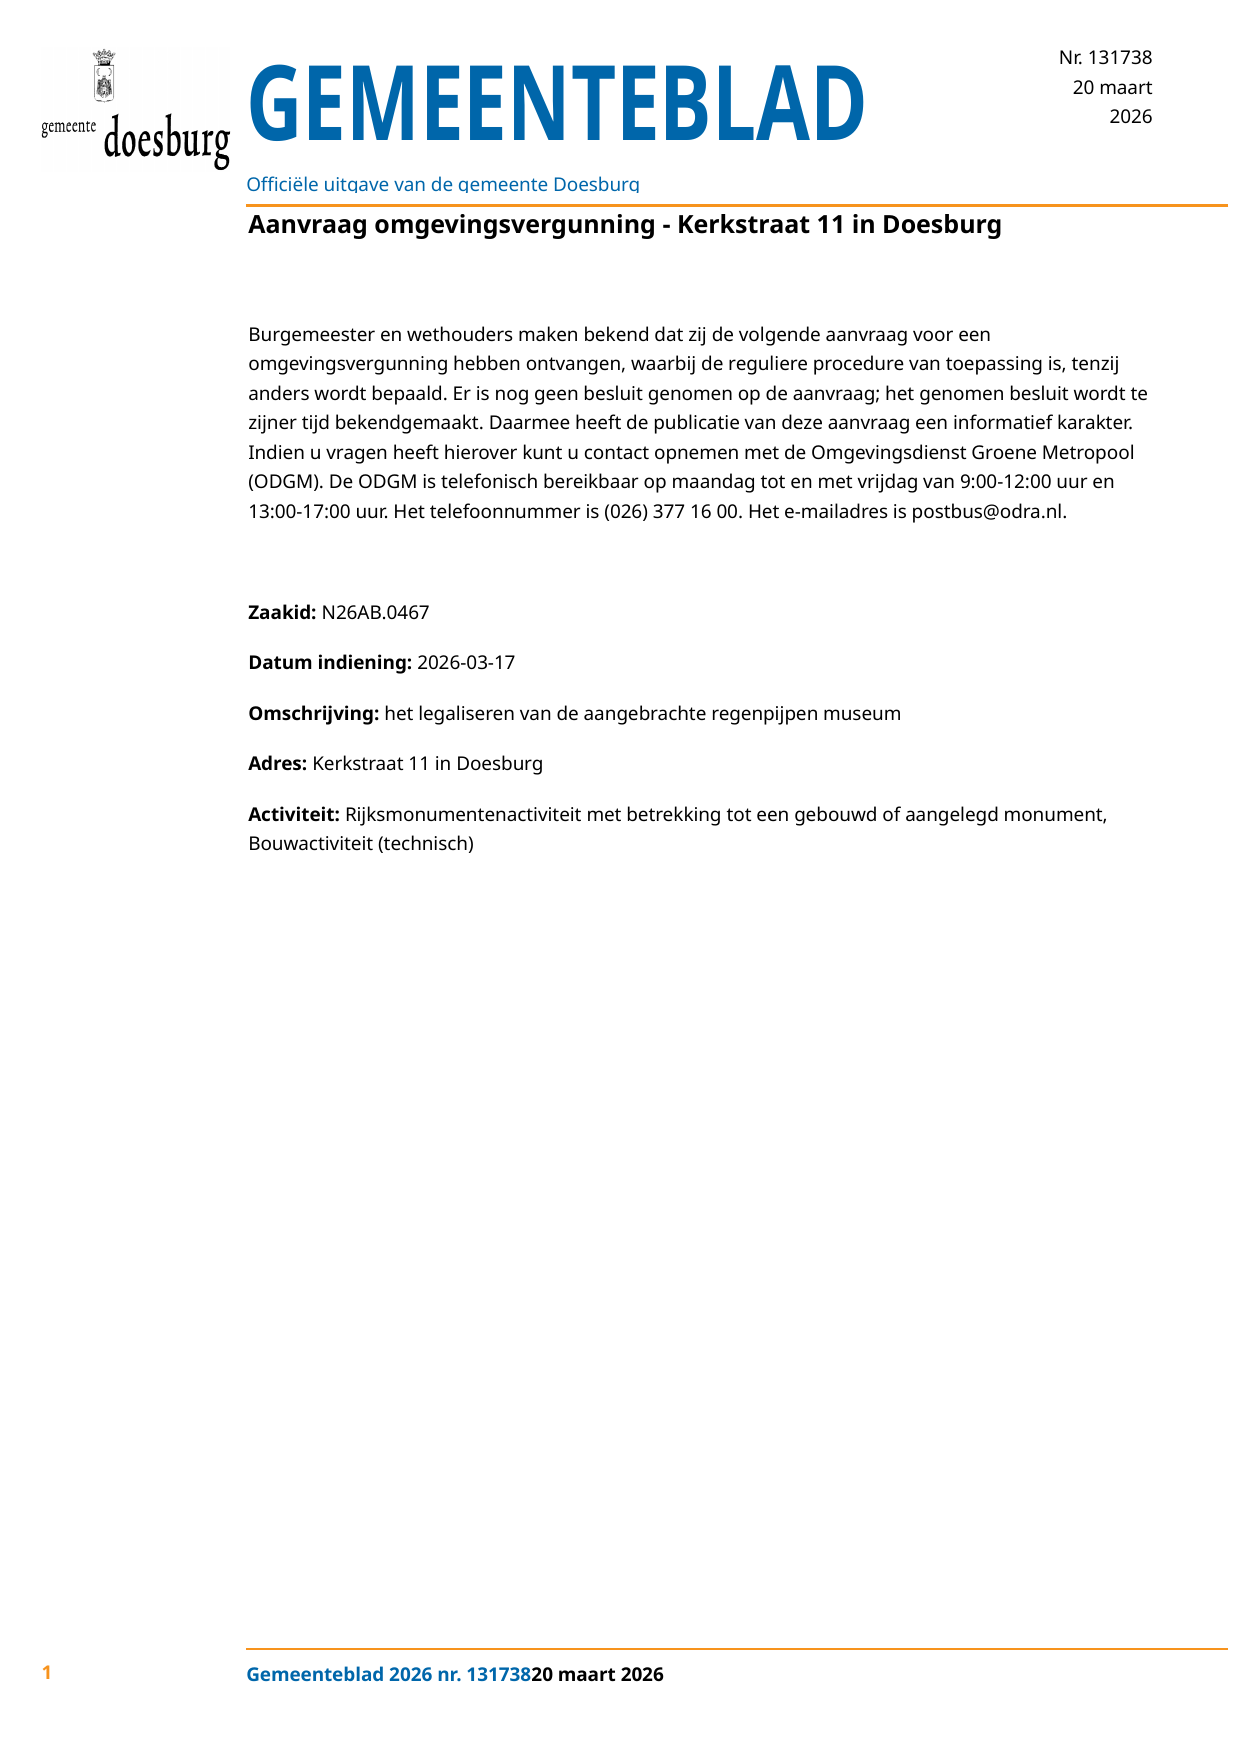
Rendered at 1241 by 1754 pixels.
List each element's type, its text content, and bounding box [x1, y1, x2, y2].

text Omschrijving: het legaliseren van de aangebrachte regenpijpen museum [248, 700, 1152, 726]
text Activiteit: Rijksmonumentenactiviteit met betrekking tot een gebouwd of aangelegd monument, Bouwactiviteit (technisch) [248, 801, 1152, 856]
text Aanvraag omgevingsvergunning - Kerkstraat 11 in Doesburg [248, 207, 1152, 241]
text Zaakid: N26AB.0467 [248, 599, 1152, 625]
picture [41, 47, 231, 172]
text Datum indiening: 2026-03-17 [248, 649, 1152, 675]
text Burgemeester en wethouders maken bekend dat zij de volgende aanvraag voor een omgevingsvergunning hebben ontvangen, waarbij de reguliere procedure van toepassing is, tenzij anders wordt bepaald. Er is nog geen besluit genomen op de aanvraag; het genomen besluit wordt te zijner tijd bekendgemaakt. Daarmee heeft de publicatie van deze aanvraag een informatief karakter. Indien u vragen heeft hierover kunt u contact opnemen met de Omgevingsdienst Groene Metropool (ODGM). De ODGM is telefonisch bereikbaar op maandag tot en met vrijdag van 9:00-12:00 uur en 13:00-17:00 uur. Het telefoonnummer is (026) 377 16 00. Het e-mailadres is postbus@odra.nl. [248, 321, 1152, 524]
text Adres: Kerkstraat 11 in Doesburg [248, 750, 1152, 776]
